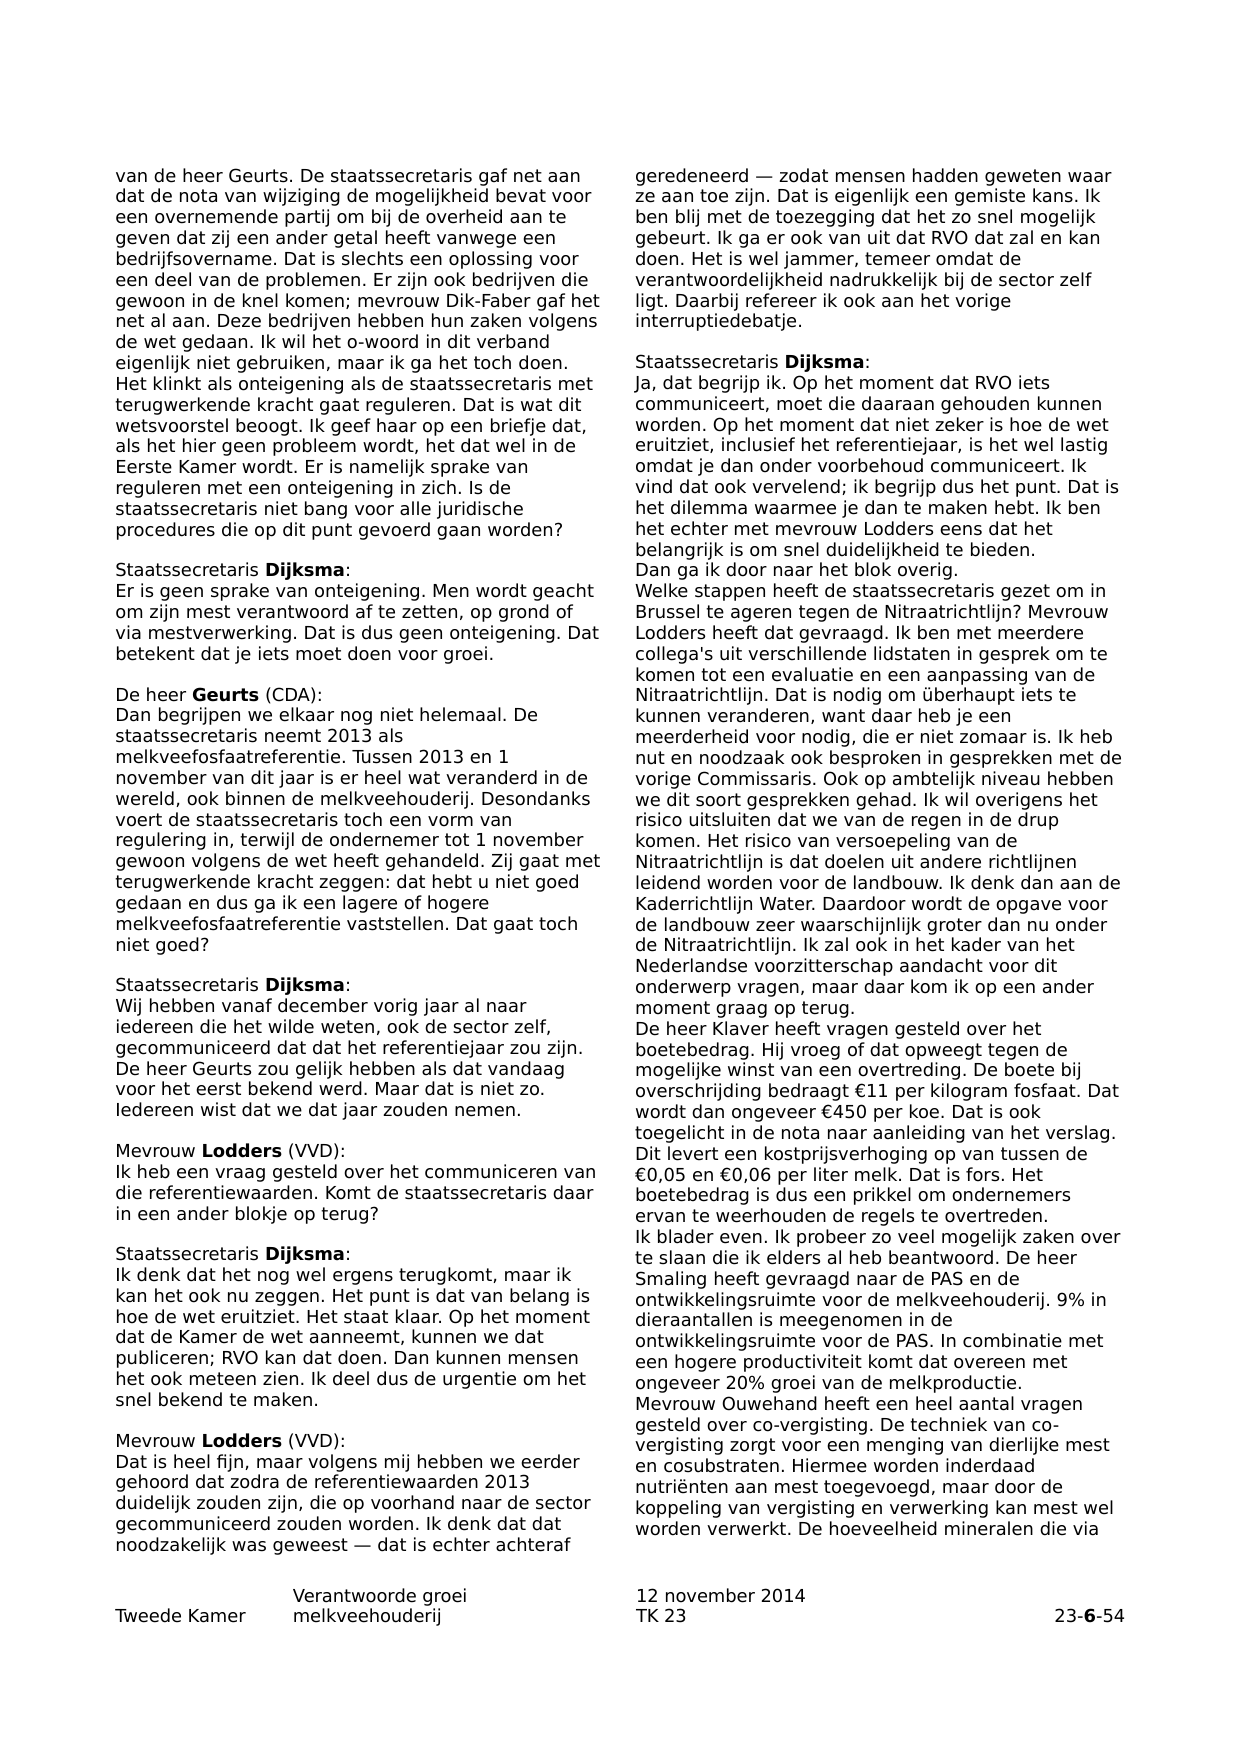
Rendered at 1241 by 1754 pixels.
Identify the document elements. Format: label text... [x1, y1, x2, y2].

text Dat is heel fijn, maar volgens mij hebben we eerder gehoord dat zodra de referentiewaarden 2013 duidelijk zouden zijn, die op voorhand naar de sector gecommuniceerd zouden worden. Ik denk dat dat noodzakelijk was geweest — dat is echter achteraf [115, 1451, 605, 1556]
text Welke stappen heeft de staatssecretaris gezet om in Brussel te ageren tegen de Nitraatrichtlijn? Mevrouw Lodders heeft dat gevraagd. Ik ben met meerdere collega's uit verschillende lidstaten in gesprek om te komen tot een evaluatie en een aanpassing van de Nitraatrichtlijn. Dat is nodig om überhaupt iets te kunnen veranderen, want daar heb je een meerderheid voor nodig, die er niet zomaar is. Ik heb nut en noodzaak ook besproken in gesprekken met de vorige Commissaris. Ook op ambtelijk niveau hebben we dit soort gesprekken gehad. Ik wil overigens het risico uitsluiten dat we van de regen in de drup komen. Het risico van versoepeling van de Nitraatrichtlijn is dat doelen uit andere richtlijnen leidend worden voor de landbouw. Ik denk dan aan de Kaderrichtlijn Water. Daardoor wordt de opgave voor de landbouw zeer waarschijnlijk groter dan nu onder de Nitraatrichtlijn. Ik zal ook in het kader van het Nederlandse voorzitterschap aandacht voor dit onderwerp vragen, maar daar kom ik op een ander moment graag op terug. [635, 581, 1125, 1018]
text Ik denk dat het nog wel ergens terugkomt, maar ik kan het ook nu zeggen. Het punt is dat van belang is hoe de wet eruitziet. Het staat klaar. Op het moment dat de Kamer de wet aanneemt, kunnen we dat publiceren; RVO kan dat doen. Dan kunnen mensen het ook meteen zien. Ik deel dus de urgentie om het snel bekend te maken. [115, 1265, 605, 1411]
text van de heer Geurts. De staatssecretaris gaf net aan dat de nota van wijziging de mogelijkheid bevat voor een overnemende partij om bij de overheid aan te geven dat zij een ander getal heeft vanwege een bedrijfsovername. Dat is slechts een oplossing voor een deel van de problemen. Er zijn ook bedrijven die gewoon in de knel komen; mevrouw Dik-Faber gaf het net al aan. Deze bedrijven hebben hun zaken volgens de wet gedaan. Ik wil het o-woord in dit verband eigenlijk niet gebruiken, maar ik ga het toch doen. Het klinkt als onteigening als de staatssecretaris met terugwerkende kracht gaat reguleren. Dat is wat dit wetsvoorstel beoogt. Ik geef haar op een briefje dat, als het hier geen probleem wordt, het dat wel in de Eerste Kamer wordt. Er is namelijk sprake van reguleren met een onteigening in zich. Is de staatssecretaris niet bang voor alle juridische procedures die op dit punt gevoerd gaan worden? [115, 165, 605, 540]
text Dan ga ik door naar het blok overig. [635, 560, 1125, 581]
text Er is geen sprake van onteigening. Men wordt geacht om zijn mest verantwoord af te zetten, op grond of via mestverwerking. Dat is dus geen onteigening. Dat betekent dat je iets moet doen voor groei. [115, 581, 605, 664]
text Ik blader even. Ik probeer zo veel mogelijk zaken over te slaan die ik elders al heb beantwoord. De heer Smaling heeft gevraagd naar de PAS en de ontwikkelingsruimte voor de melkveehouderij. 9% in dieraantallen is meegenomen in de ontwikkelingsruimte voor de PAS. In combinatie met een hogere productiviteit komt dat overeen met ongeveer 20% groei van de melkproductie. [635, 1227, 1125, 1393]
text geredeneerd — zodat mensen hadden geweten waar ze aan toe zijn. Dat is eigenlijk een gemiste kans. Ik ben blij met de toezegging dat het zo snel mogelijk gebeurt. Ik ga er ook van uit dat RVO dat zal en kan doen. Het is wel jammer, temeer omdat de verantwoordelijkheid nadrukkelijk bij de sector zelf ligt. Daarbij refereer ik ook aan het vorige interruptiedebatje. [635, 165, 1125, 332]
text De heer Klaver heeft vragen gesteld over het boetebedrag. Hij vroeg of dat opweegt tegen de mogelijke winst van een overtreding. De boete bij overschrijding bedraagt €11 per kilogram fosfaat. Dat wordt dan ongeveer €450 per koe. Dat is ook toegelicht in de nota naar aanleiding van het verslag. Dit levert een kostprijsverhoging op van tussen de €0,05 en €0,06 per liter melk. Dat is fors. Het boetebedrag is dus een prikkel om ondernemers ervan te weerhouden de regels te overtreden. [635, 1018, 1125, 1227]
text Staatssecretaris Dijksma: [115, 560, 605, 581]
text Ja, dat begrijp ik. Op het moment dat RVO iets communiceert, moet die daaraan gehouden kunnen worden. Op het moment dat niet zeker is hoe de wet eruitziet, inclusief het referentiejaar, is het wel lastig omdat je dan onder voorbehoud communiceert. Ik vind dat ook vervelend; ik begrijp dus het punt. Dat is het dilemma waarmee je dan te maken hebt. Ik ben het echter met mevrouw Lodders eens dat het belangrijk is om snel duidelijkheid te bieden. [635, 373, 1125, 560]
text Wij hebben vanaf december vorig jaar al naar iedereen die het wilde weten, ook de sector zelf, gecommuniceerd dat dat het referentiejaar zou zijn. De heer Geurts zou gelijk hebben als dat vandaag voor het eerst bekend werd. Maar dat is niet zo. Iedereen wist dat we dat jaar zouden nemen. [115, 996, 605, 1121]
text De heer Geurts (CDA): [115, 684, 605, 705]
text Staatssecretaris Dijksma: [635, 352, 1125, 373]
text Dan begrijpen we elkaar nog niet helemaal. De staatssecretaris neemt 2013 als melkveefosfaatreferentie. Tussen 2013 en 1 november van dit jaar is er heel wat veranderd in de wereld, ook binnen de melkveehouderij. Desondanks voert de staatssecretaris toch een vorm van regulering in, terwijl de ondernemer tot 1 november gewoon volgens de wet heeft gehandeld. Zij gaat met terugwerkende kracht zeggen: dat hebt u niet goed gedaan en dus ga ik een lagere of hogere melkveefosfaatreferentie vaststellen. Dat gaat toch niet goed? [115, 705, 605, 955]
text Mevrouw Lodders (VVD): [115, 1141, 605, 1162]
text Mevrouw Ouwehand heeft een heel aantal vragen gesteld over co-vergisting. De techniek van co-vergisting zorgt voor een menging van dierlijke mest en cosubstraten. Hiermee worden inderdaad nutriënten aan mest toegevoegd, maar door de koppeling van vergisting en verwerking kan mest wel worden verwerkt. De hoeveelheid mineralen die via [635, 1393, 1125, 1539]
text Staatssecretaris Dijksma: [115, 975, 605, 996]
text Staatssecretaris Dijksma: [115, 1244, 605, 1265]
text Ik heb een vraag gesteld over het communiceren van die referentiewaarden. Komt de staatssecretaris daar in een ander blokje op terug? [115, 1162, 605, 1224]
text Mevrouw Lodders (VVD): [115, 1431, 605, 1451]
